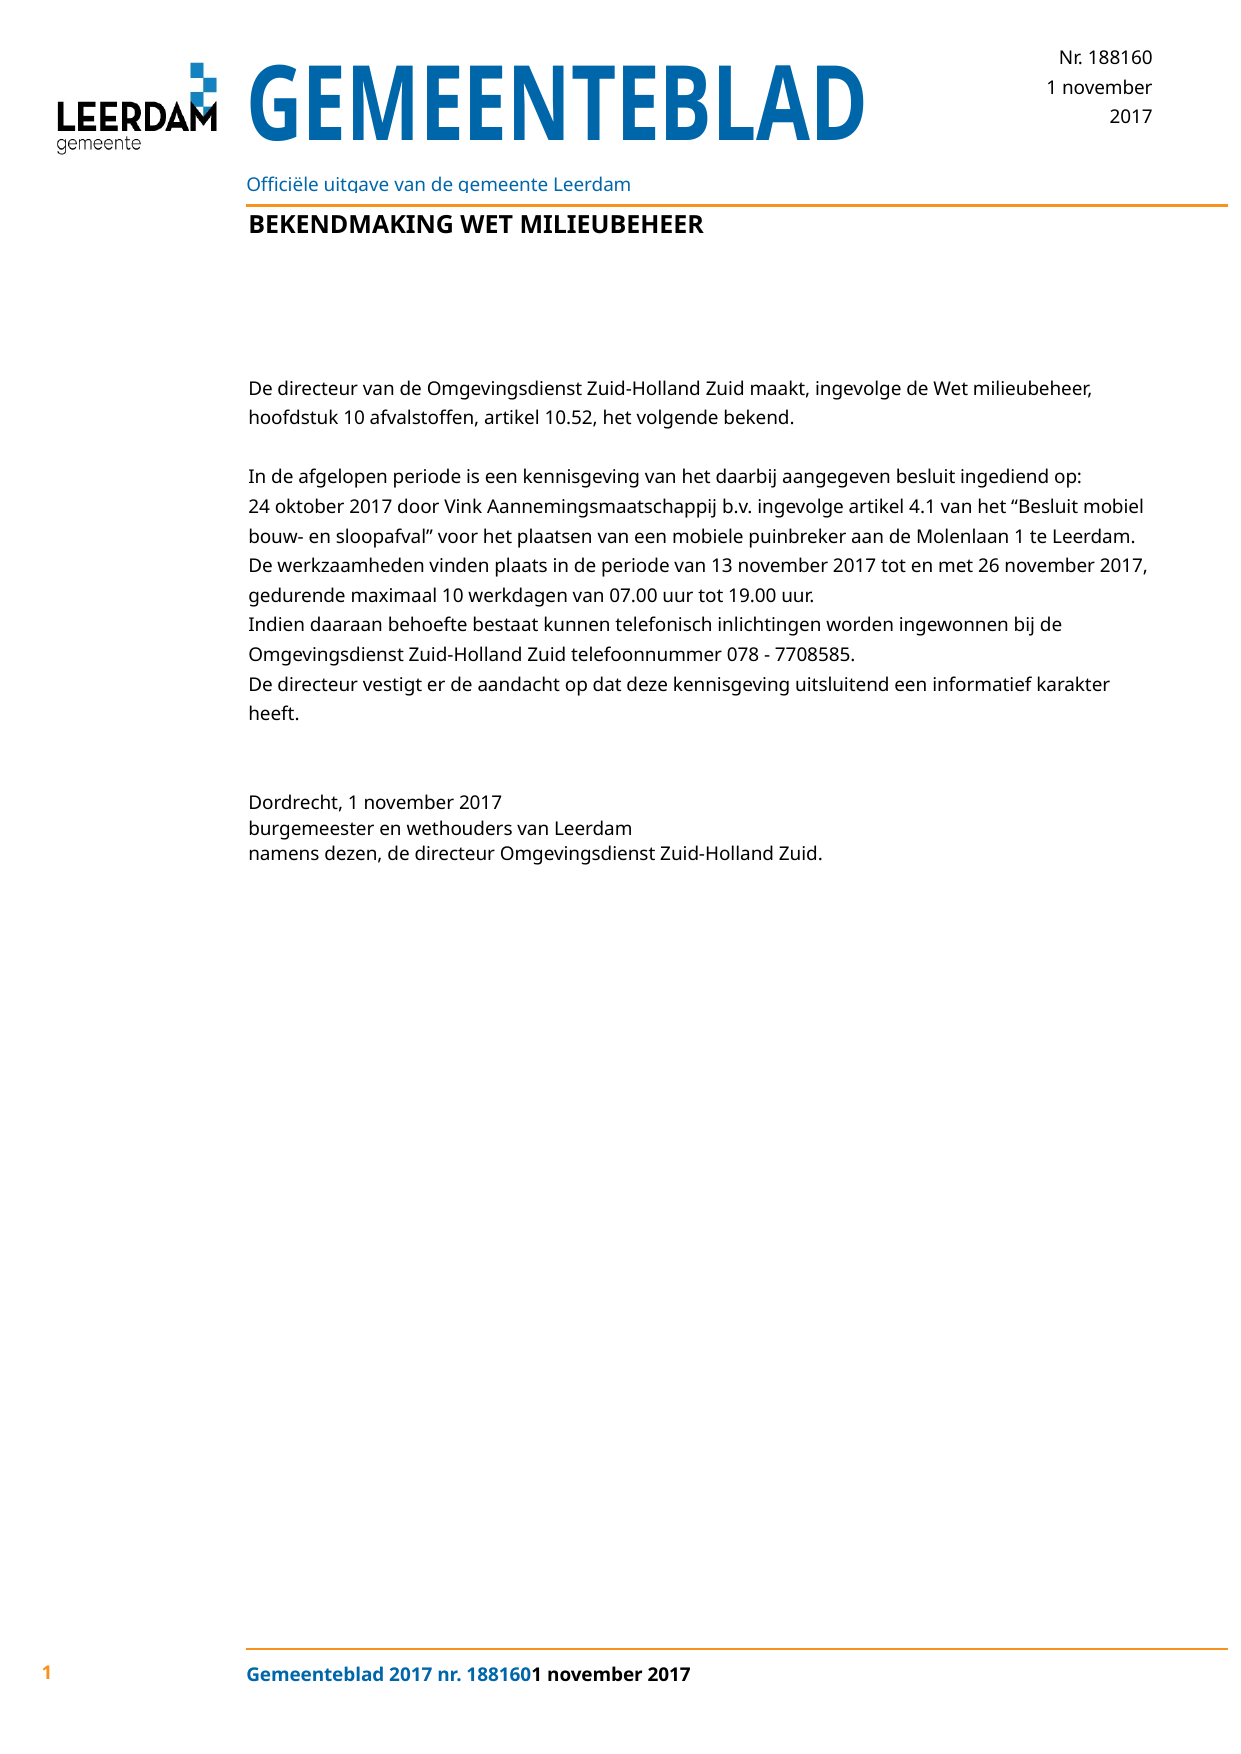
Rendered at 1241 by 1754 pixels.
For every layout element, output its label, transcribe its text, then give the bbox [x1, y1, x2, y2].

text namens dezen, de directeur Omgevingsdienst Zuid-Holland Zuid. [248, 841, 1152, 866]
picture [41, 47, 231, 172]
text Dordrecht, 1 november 2017 [248, 789, 1152, 815]
text De directeur van de Omgevingsdienst Zuid-Holland Zuid maakt, ingevolge de Wet milieubeheer, hoofdstuk 10 afvalstoffen, artikel 10.52, het volgende bekend. [248, 375, 1152, 430]
text BEKENDMAKING WET MILIEUBEHEER [248, 207, 1152, 241]
text 24 oktober 2017 door Vink Aannemingsmaatschappij b.v. ingevolge artikel 4.1 van het “Besluit mobiel bouw- en sloopafval” voor het plaatsen van een mobiele puinbreker aan de Molenlaan 1 te Leerdam. [248, 493, 1152, 548]
text burgemeester en wethouders van Leerdam [248, 815, 1152, 841]
text De werkzaamheden vinden plaats in de periode van 13 november 2017 tot en met 26 november 2017, gedurende maximaal 10 werkdagen van 07.00 uur tot 19.00 uur. [248, 552, 1152, 608]
text De directeur vestigt er de aandacht op dat deze kennisgeving uitsluitend een informatief karakter heeft. [248, 671, 1152, 726]
text Indien daaraan behoefte bestaat kunnen telefonisch inlichtingen worden ingewonnen bij de Omgevingsdienst Zuid-Holland Zuid telefoonnummer 078 - 7708585. [248, 612, 1152, 667]
text In de afgelopen periode is een kennisgeving van het daarbij aangegeven besluit ingediend op: [248, 464, 1152, 489]
